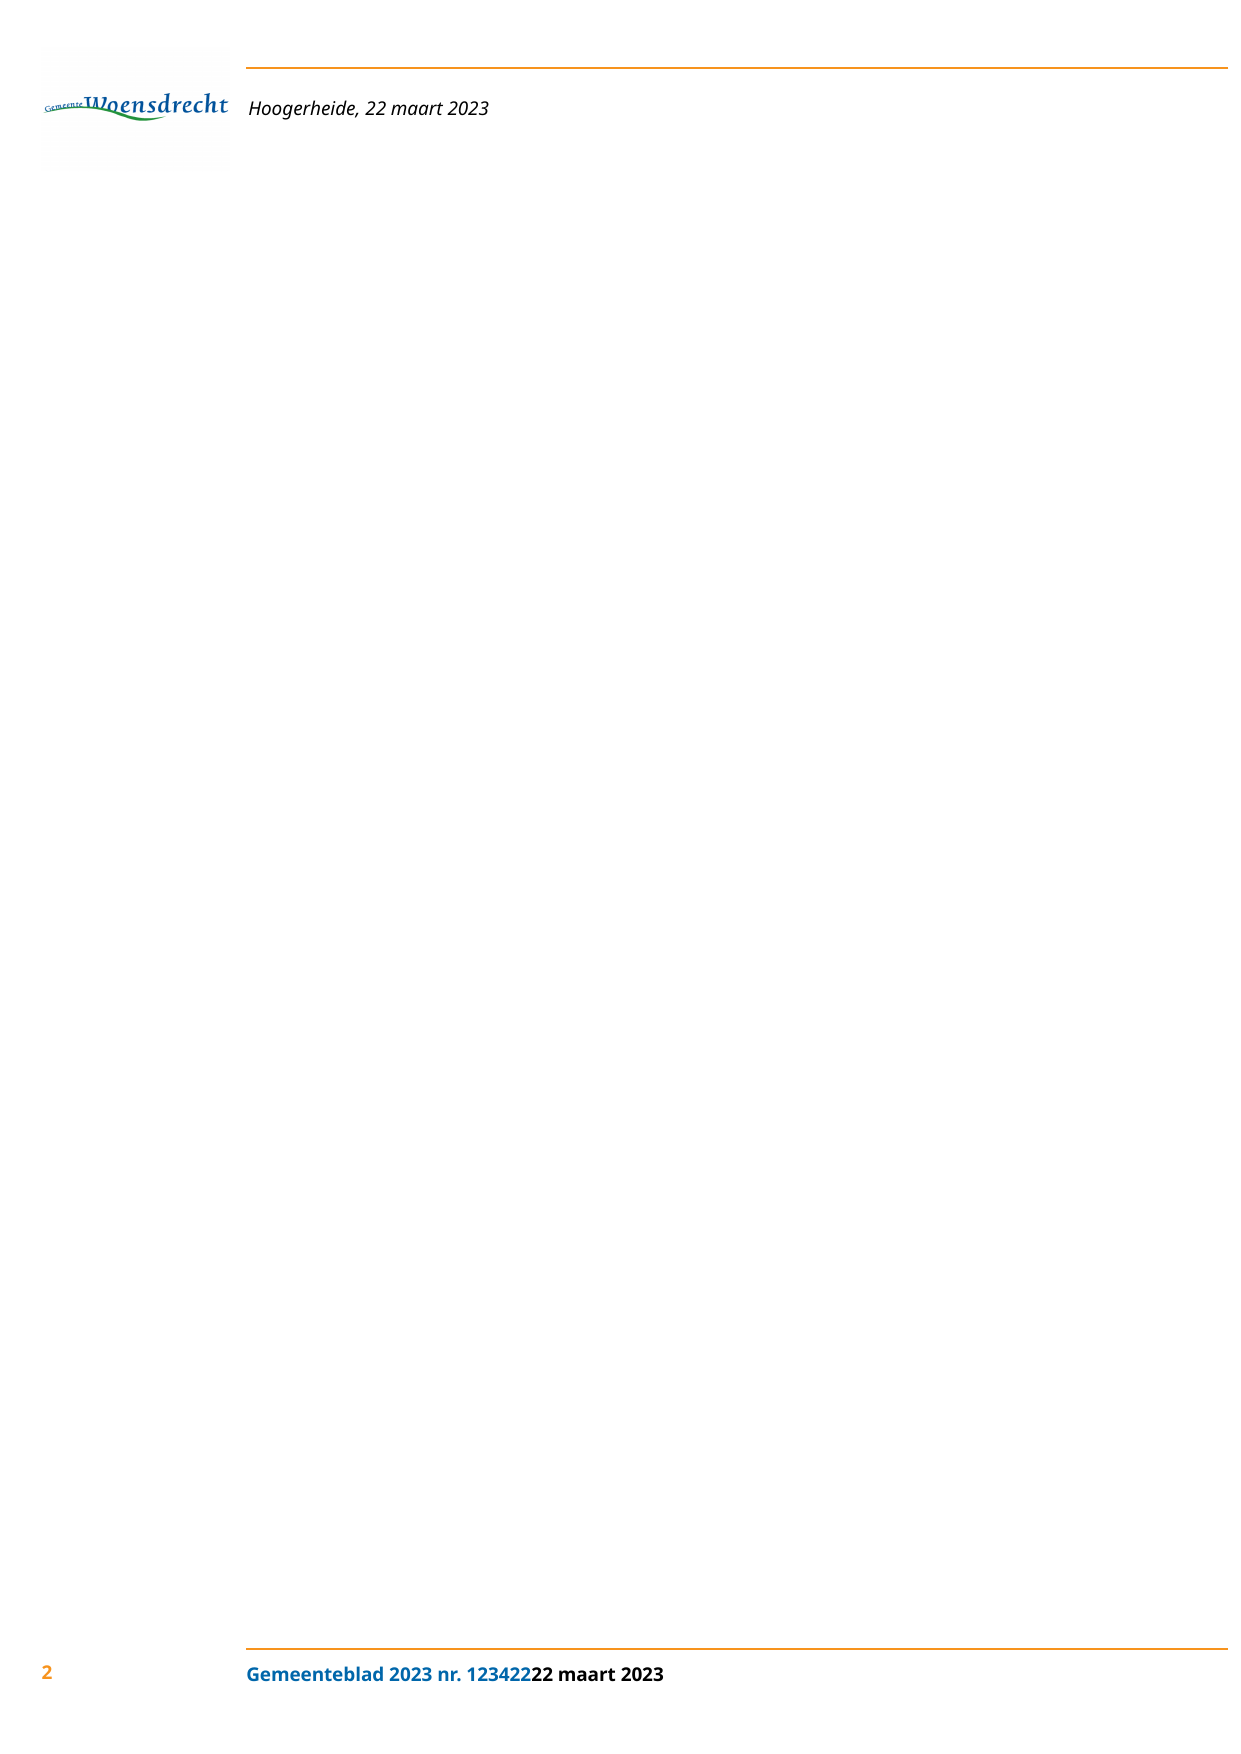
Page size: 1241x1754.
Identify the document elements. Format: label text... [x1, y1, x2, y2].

picture [41, 47, 231, 172]
text Hoogerheide, 22 maart 2023 [248, 95, 1152, 121]
